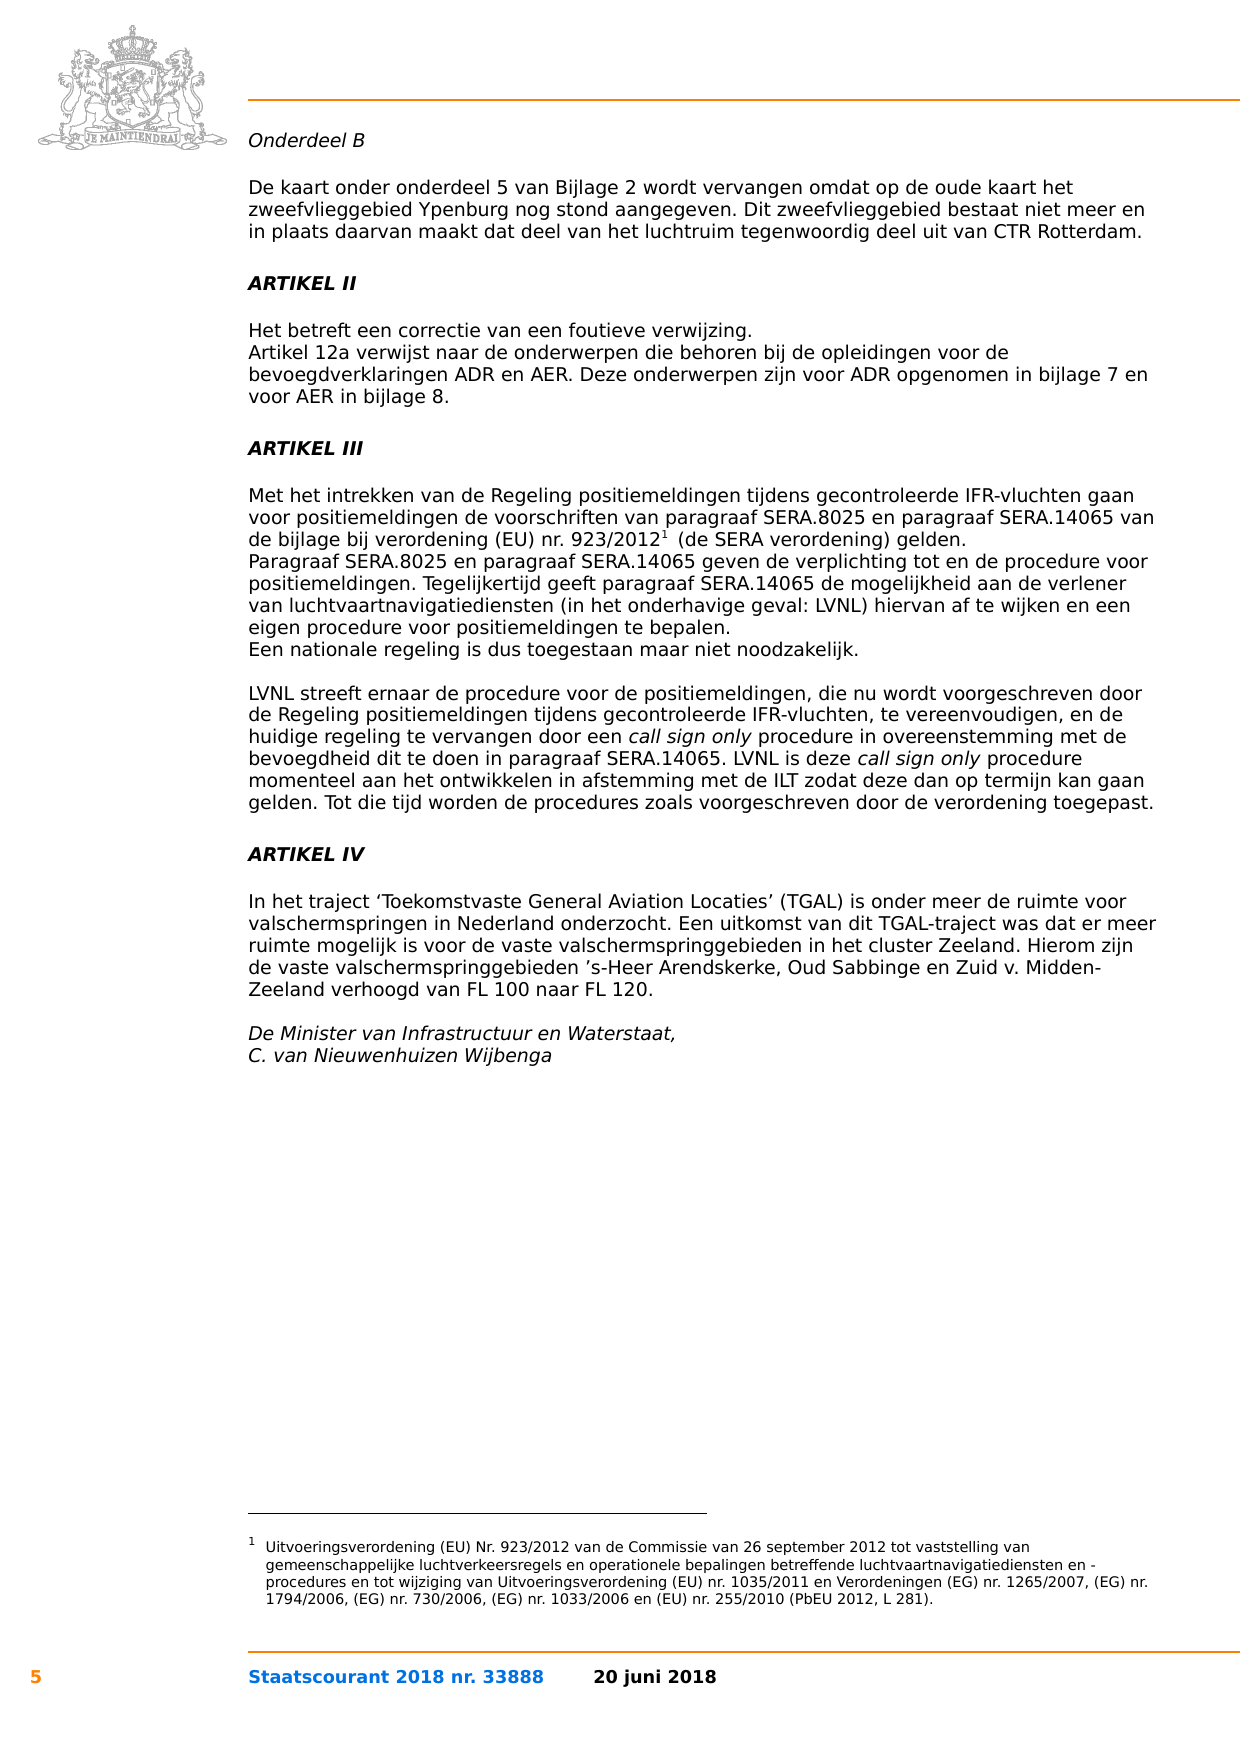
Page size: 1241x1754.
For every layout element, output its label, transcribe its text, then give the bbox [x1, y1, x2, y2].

text Artikel 12a verwijst naar de onderwerpen die behoren bij de opleidingen voor de bevoegdverklaringen ADR en AER. Deze onderwerpen zijn voor ADR opgenomen in bijlage 7 en voor AER in bijlage 8. [248, 342, 1163, 408]
subtitle ARTIKEL III [248, 438, 1163, 460]
picture [38, 25, 227, 150]
text LVNL streeft ernaar de procedure voor de positiemeldingen, die nu wordt voorgeschreven door de Regeling positiemeldingen tijdens gecontroleerde IFR-vluchten, te vereenvoudigen, en de huidige regeling te vervangen door een call sign only procedure in overeenstemming met de bevoegdheid dit te doen in paragraaf SERA.14065. LVNL is deze call sign only procedure momenteel aan het ontwikkelen in afstemming met de ILT zodat deze dan op termijn kan gaan gelden. Tot die tijd worden de procedures zoals voorgeschreven door de verordening toegepast. [248, 682, 1163, 814]
text Uitvoeringsverordening (EU) Nr. 923/2012 van de Commissie van 26 september 2012 tot vaststelling van gemeenschappelijke luchtverkeersregels en operationele bepalingen betreffende luchtvaartnavigatiediensten en -procedures en tot wijziging van Uitvoeringsverordening (EU) nr. 1035/2011 en Verordeningen (EG) nr. 1265/2007, (EG) nr. 1794/2006, (EG) nr. 730/2006, (EG) nr. 1033/2006 en (EU) nr. 255/2010 (PbEU 2012, L 281). [248, 1535, 1163, 1608]
text De kaart onder onderdeel 5 van Bijlage 2 wordt vervangen omdat op de oude kaart het zweefvlieggebied Ypenburg nog stond aangegeven. Dit zweefvlieggebied bestaat niet meer en in plaats daarvan maakt dat deel van het luchtruim tegenwoordig deel uit van CTR Rotterdam. [248, 177, 1163, 243]
text Het betreft een correctie van een foutieve verwijzing. [248, 320, 1163, 342]
text Een nationale regeling is dus toegestaan maar niet noodzakelijk. [248, 638, 1163, 661]
text In het traject ‘Toekomstvaste General Aviation Locaties’ (TGAL) is onder meer de ruimte voor valschermspringen in Nederland onderzocht. Een uitkomst van dit TGAL-traject was dat er meer ruimte mogelijk is voor de vaste valschermspringgebieden in het cluster Zeeland. Hierom zijn de vaste valschermspringgebieden ’s-Heer Arendskerke, Oud Sabbinge en Zuid v. Midden-Zeeland verhoogd van FL 100 naar FL 120. [248, 891, 1163, 1001]
text Paragraaf SERA.8025 en paragraaf SERA.14065 geven de verplichting tot en de procedure voor positiemeldingen. Tegelijkertijd geeft paragraaf SERA.14065 de mogelijkheid aan de verlener van luchtvaartnavigatiediensten (in het onderhavige geval: LVNL) hiervan af te wijken en een eigen procedure voor positiemeldingen te bepalen. [248, 551, 1163, 638]
text De Minister van Infrastructuur en Waterstaat, C. van Nieuwenhuizen Wijbenga [248, 1023, 1163, 1067]
text Met het intrekken van de Regeling positiemeldingen tijdens gecontroleerde IFR-vluchten gaan voor positiemeldingen de voorschriften van paragraaf SERA.8025 en paragraaf SERA.14065 van de bijlage bij verordening (EU) nr. 923/2012 (de SERA verordening) gelden. [248, 485, 1163, 551]
subtitle ARTIKEL II [248, 273, 1163, 295]
subtitle Onderdeel B [248, 130, 1163, 152]
subtitle ARTIKEL IV [248, 844, 1163, 866]
